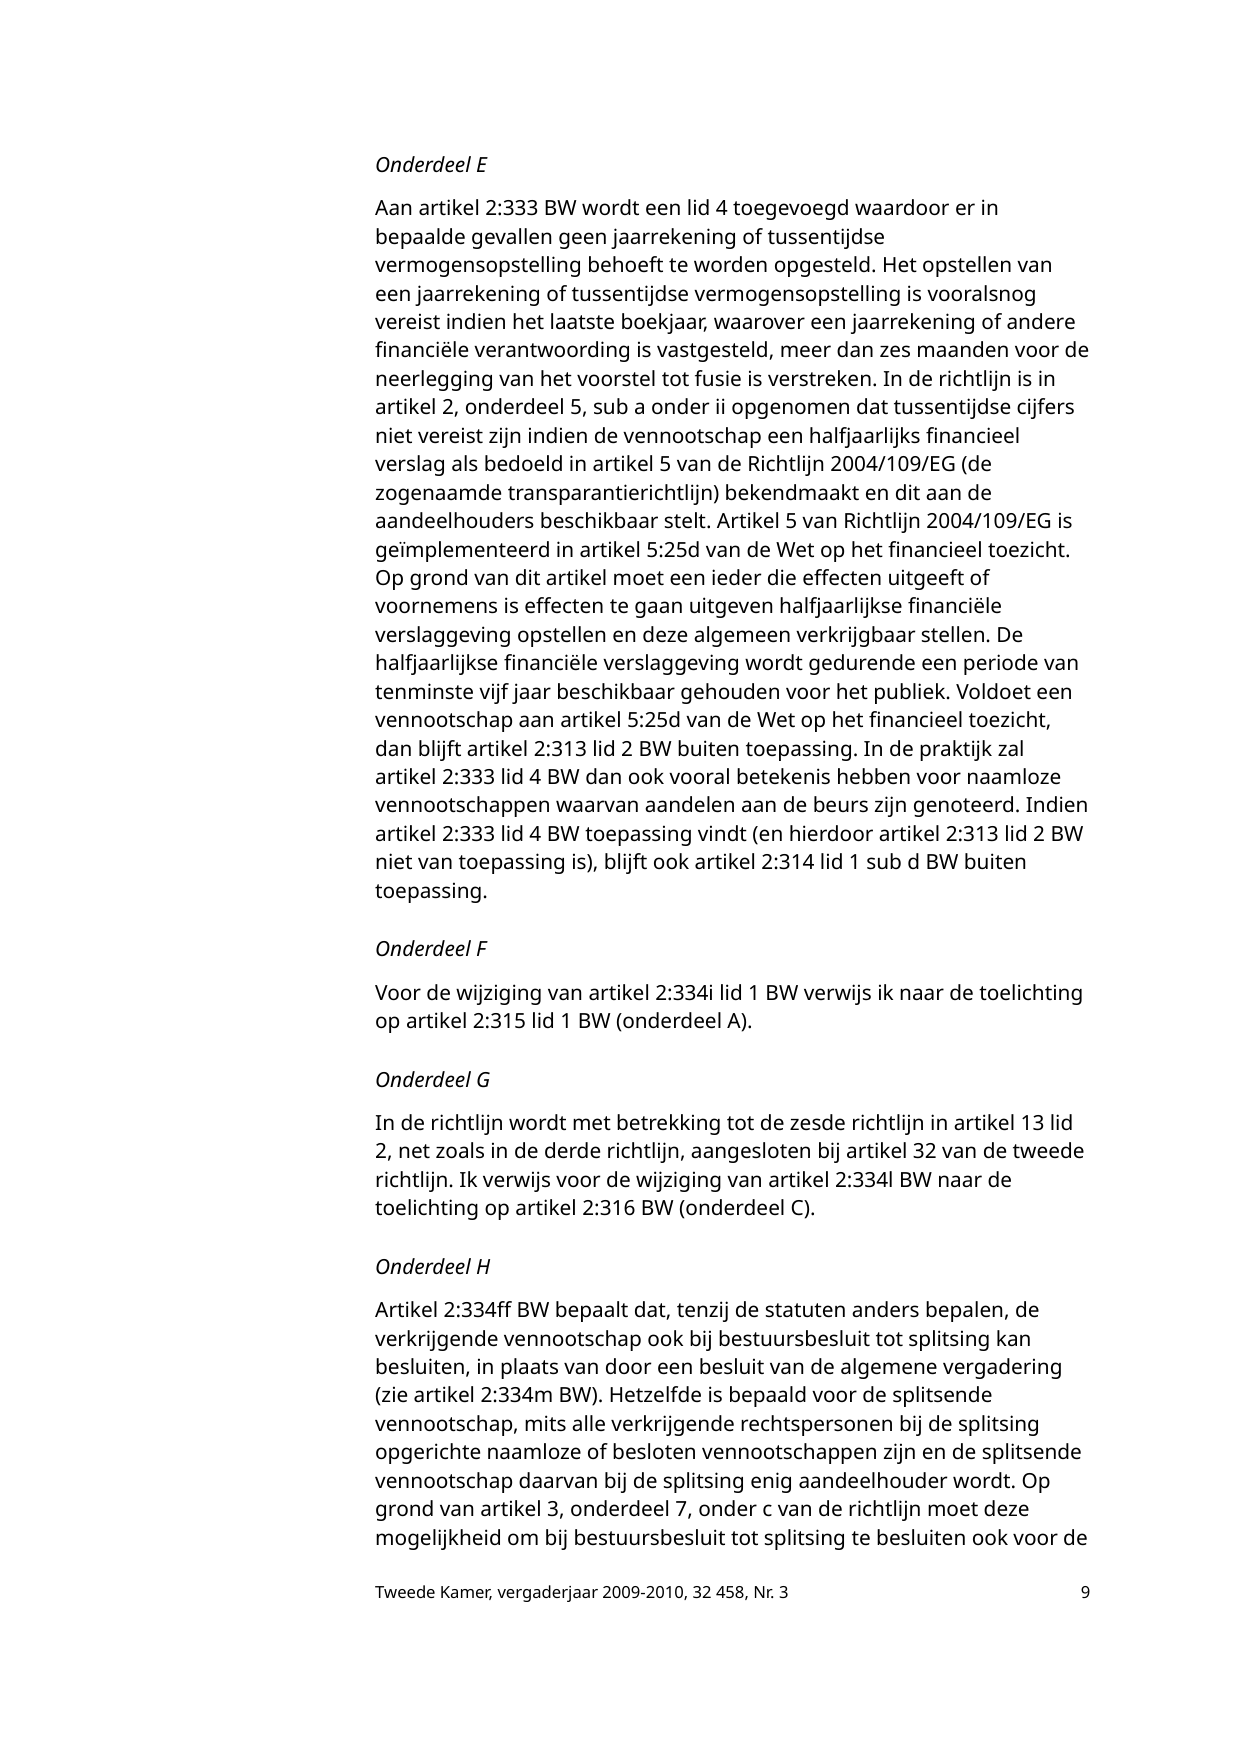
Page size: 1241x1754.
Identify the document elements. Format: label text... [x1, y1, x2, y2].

text Artikel 2:334ff BW bepaalt dat, tenzij de statuten anders bepalen, de verkrijgende vennootschap ook bij bestuursbesluit tot splitsing kan besluiten, in plaats van door een besluit van de algemene vergadering (zie artikel 2:334m BW). Hetzelfde is bepaald voor de splitsende vennootschap, mits alle verkrijgende rechtspersonen bij de splitsing opgerichte naamloze of besloten vennootschappen zijn en de splitsende vennootschap daarvan bij de splitsing enig aandeelhouder wordt. Op grond van artikel 3, onderdeel 7, onder c van de richtlijn moet deze mogelijkheid om bij bestuursbesluit tot splitsing te besluiten ook voor de [375, 1295, 1090, 1551]
text Onderdeel F [375, 934, 1090, 963]
text In de richtlijn wordt met betrekking tot de zesde richtlijn in artikel 13 lid 2, net zoals in de derde richtlijn, aangesloten bij artikel 32 van de tweede richtlijn. Ik verwijs voor de wijziging van artikel 2:334l BW naar de toelichting op artikel 2:316 BW (onderdeel C). [375, 1108, 1090, 1222]
text Onderdeel E [375, 150, 1090, 178]
text Aan artikel 2:333 BW wordt een lid 4 toegevoegd waardoor er in bepaalde gevallen geen jaarrekening of tussentijdse vermogensopstelling behoeft te worden opgesteld. Het opstellen van een jaarrekening of tussentijdse vermogensopstelling is vooralsnog vereist indien het laatste boekjaar, waarover een jaarrekening of andere financiële verantwoording is vastgesteld, meer dan zes maanden voor de neerlegging van het voorstel tot fusie is verstreken. In de richtlijn is in artikel 2, onderdeel 5, sub a onder ii opgenomen dat tussentijdse cijfers niet vereist zijn indien de vennootschap een halfjaarlijks financieel verslag als bedoeld in artikel 5 van de Richtlijn 2004/109/EG (de zogenaamde transparantierichtlijn) bekendmaakt en dit aan de aandeelhouders beschikbaar stelt. Artikel 5 van Richtlijn 2004/109/EG is geïmplementeerd in artikel 5:25d van de Wet op het financieel toezicht. Op grond van dit artikel moet een ieder die effecten uitgeeft of voornemens is effecten te gaan uitgeven halfjaarlijkse financiële verslaggeving opstellen en deze algemeen verkrijgbaar stellen. De halfjaarlijkse financiële verslaggeving wordt gedurende een periode van tenminste vijf jaar beschikbaar gehouden voor het publiek. Voldoet een vennootschap aan artikel 5:25d van de Wet op het financieel toezicht, dan blijft artikel 2:313 lid 2 BW buiten toepassing. In de praktijk zal artikel 2:333 lid 4 BW dan ook vooral betekenis hebben voor naamloze vennootschappen waarvan aandelen aan de beurs zijn genoteerd. Indien artikel 2:333 lid 4 BW toepassing vindt (en hierdoor artikel 2:313 lid 2 BW niet van toepassing is), blijft ook artikel 2:314 lid 1 sub d BW buiten toepassing. [375, 193, 1090, 904]
text Onderdeel H [375, 1252, 1090, 1280]
text Onderdeel G [375, 1065, 1090, 1093]
text Voor de wijziging van artikel 2:334i lid 1 BW verwijs ik naar de toelichting op artikel 2:315 lid 1 BW (onderdeel A). [375, 978, 1090, 1035]
